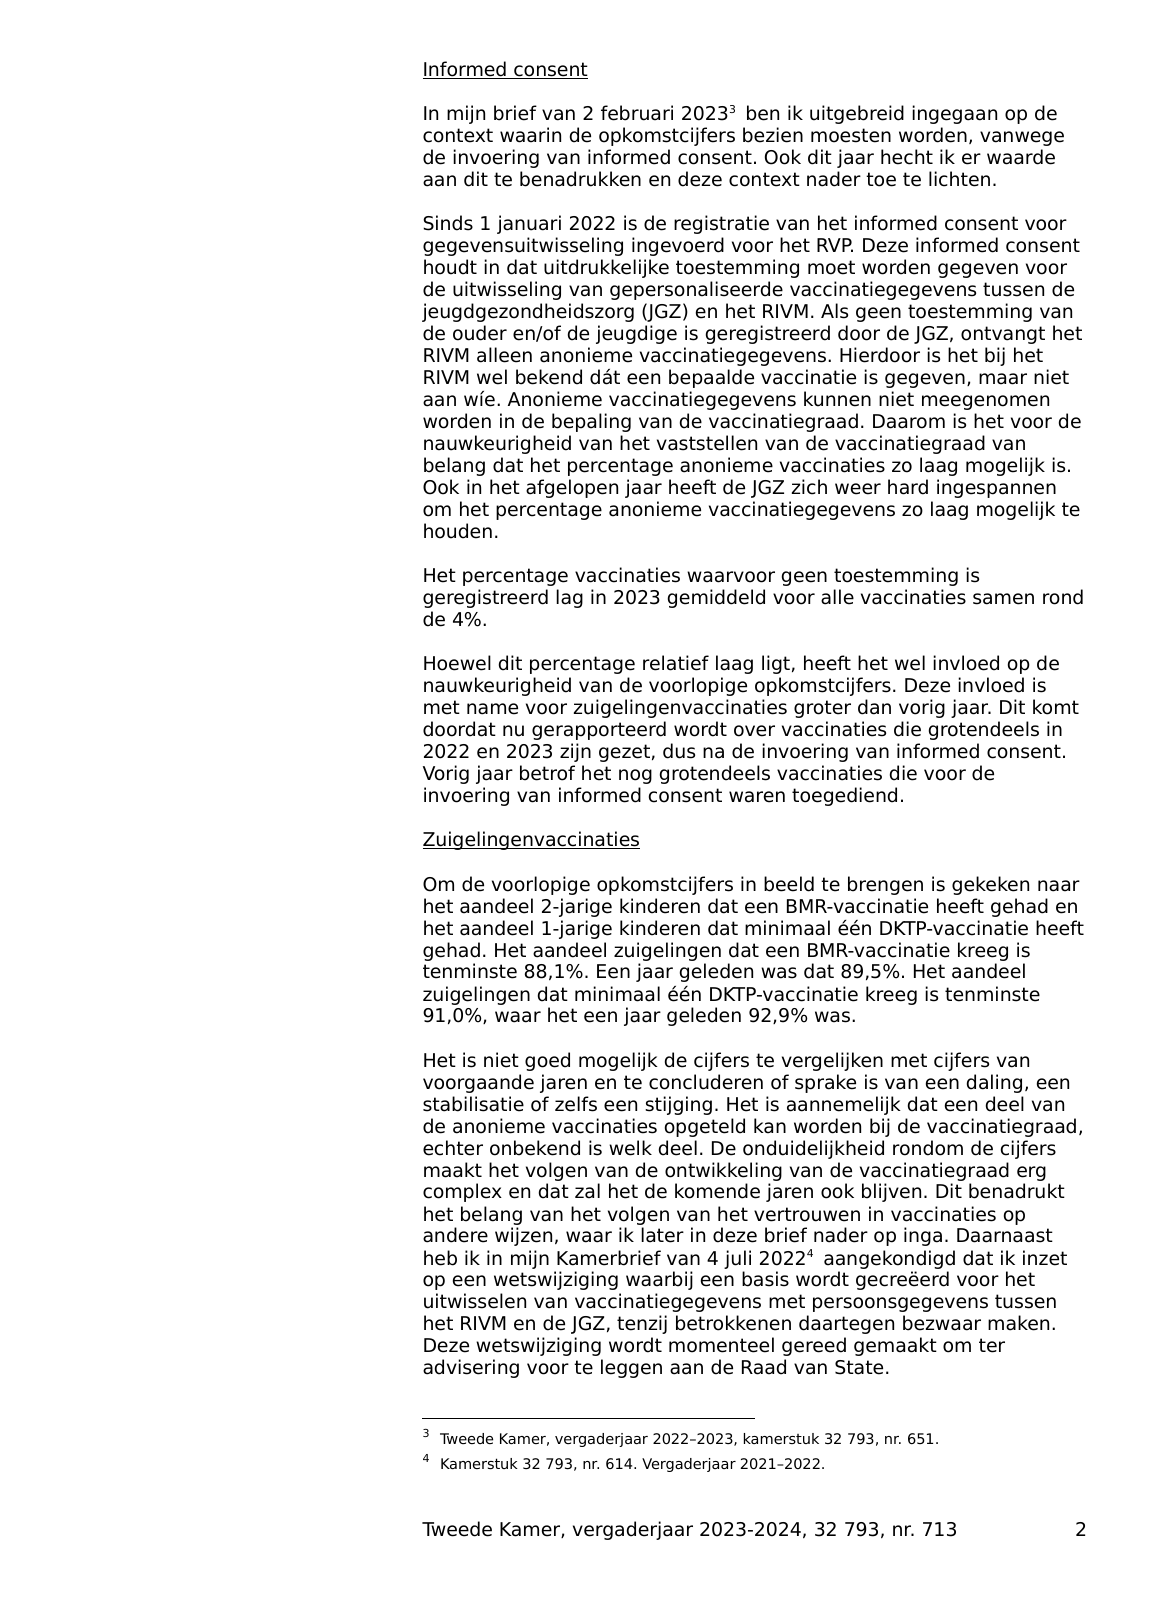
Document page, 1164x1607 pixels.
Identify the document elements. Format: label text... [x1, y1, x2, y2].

subtitle Informed consent [422, 59, 1087, 81]
text Hoewel dit percentage relatief laag ligt, heeft het wel invloed op de nauwkeurigheid van de voorlopige opkomstcijfers. Deze invloed is met name voor zuigelingenvaccinaties groter dan vorig jaar. Dit komt doordat nu gerapporteerd wordt over vaccinaties die grotendeels in 2022 en 2023 zijn gezet, dus na de invoering van informed consent. Vorig jaar betrof het nog grotendeels vaccinaties die voor de invoering van informed consent waren toegediend. [422, 653, 1087, 807]
text In mijn brief van 2 februari 2023 ben ik uitgebreid ingegaan op de context waarin de opkomstcijfers bezien moesten worden, vanwege de invoering van informed consent. Ook dit jaar hecht ik er waarde aan dit te benadrukken en deze context nader toe te lichten. [422, 103, 1087, 191]
text Het percentage vaccinaties waarvoor geen toestemming is geregistreerd lag in 2023 gemiddeld voor alle vaccinaties samen rond de 4%. [422, 565, 1087, 631]
text Het is niet goed mogelijk de cijfers te vergelijken met cijfers van voorgaande jaren en te concluderen of sprake is van een daling, een stabilisatie of zelfs een stijging. Het is aannemelijk dat een deel van de anonieme vaccinaties opgeteld kan worden bij de vaccinatiegraad, echter onbekend is welk deel. De onduidelijkheid rondom de cijfers maakt het volgen van de ontwikkeling van de vaccinatiegraad erg complex en dat zal het de komende jaren ook blijven. Dit benadrukt het belang van het volgen van het vertrouwen in vaccinaties op andere wijzen, waar ik later in deze brief nader op inga. Daarnaast heb ik in mijn Kamerbrief van 4 juli 2022 aangekondigd dat ik inzet op een wetswijziging waarbij een basis wordt gecreëerd voor het uitwisselen van vaccinatiegegevens met persoonsgegevens tussen het RIVM en de JGZ, tenzij betrokkenen daartegen bezwaar maken. Deze wetswijziging wordt momenteel gereed gemaakt om ter advisering voor te leggen aan de Raad van State. [422, 1049, 1087, 1379]
text Om de voorlopige opkomstcijfers in beeld te brengen is gekeken naar het aandeel 2-jarige kinderen dat een BMR-vaccinatie heeft gehad en het aandeel 1-jarige kinderen dat minimaal één DKTP-vaccinatie heeft gehad. Het aandeel zuigelingen dat een BMR-vaccinatie kreeg is tenminste 88,1%. Een jaar geleden was dat 89,5%. Het aandeel zuigelingen dat minimaal één DKTP-vaccinatie kreeg is tenminste 91,0%, waar het een jaar geleden 92,9% was. [422, 873, 1087, 1027]
subtitle Zuigelingenvaccinaties [422, 829, 1087, 851]
text Sinds 1 januari 2022 is de registratie van het informed consent voor gegevensuitwisseling ingevoerd voor het RVP. Deze informed consent houdt in dat uitdrukkelijke toestemming moet worden gegeven voor de uitwisseling van gepersonaliseerde vaccinatiegegevens tussen de jeugdgezondheidszorg (JGZ) en het RIVM. Als geen toestemming van de ouder en/of de jeugdige is geregistreerd door de JGZ, ontvangt het RIVM alleen anonieme vaccinatiegegevens. Hierdoor is het bij het RIVM wel bekend dát een bepaalde vaccinatie is gegeven, maar niet aan wíe. Anonieme vaccinatiegegevens kunnen niet meegenomen worden in de bepaling van de vaccinatiegraad. Daarom is het voor de nauwkeurigheid van het vaststellen van de vaccinatiegraad van belang dat het percentage anonieme vaccinaties zo laag mogelijk is. Ook in het afgelopen jaar heeft de JGZ zich weer hard ingespannen om het percentage anonieme vaccinatiegegevens zo laag mogelijk te houden. [422, 213, 1087, 543]
text Tweede Kamer, vergaderjaar 2022–2023, kamerstuk 32 793, nr. 651. [422, 1427, 1087, 1449]
text Kamerstuk 32 793, nr. 614. Vergaderjaar 2021–2022. [422, 1452, 1087, 1474]
